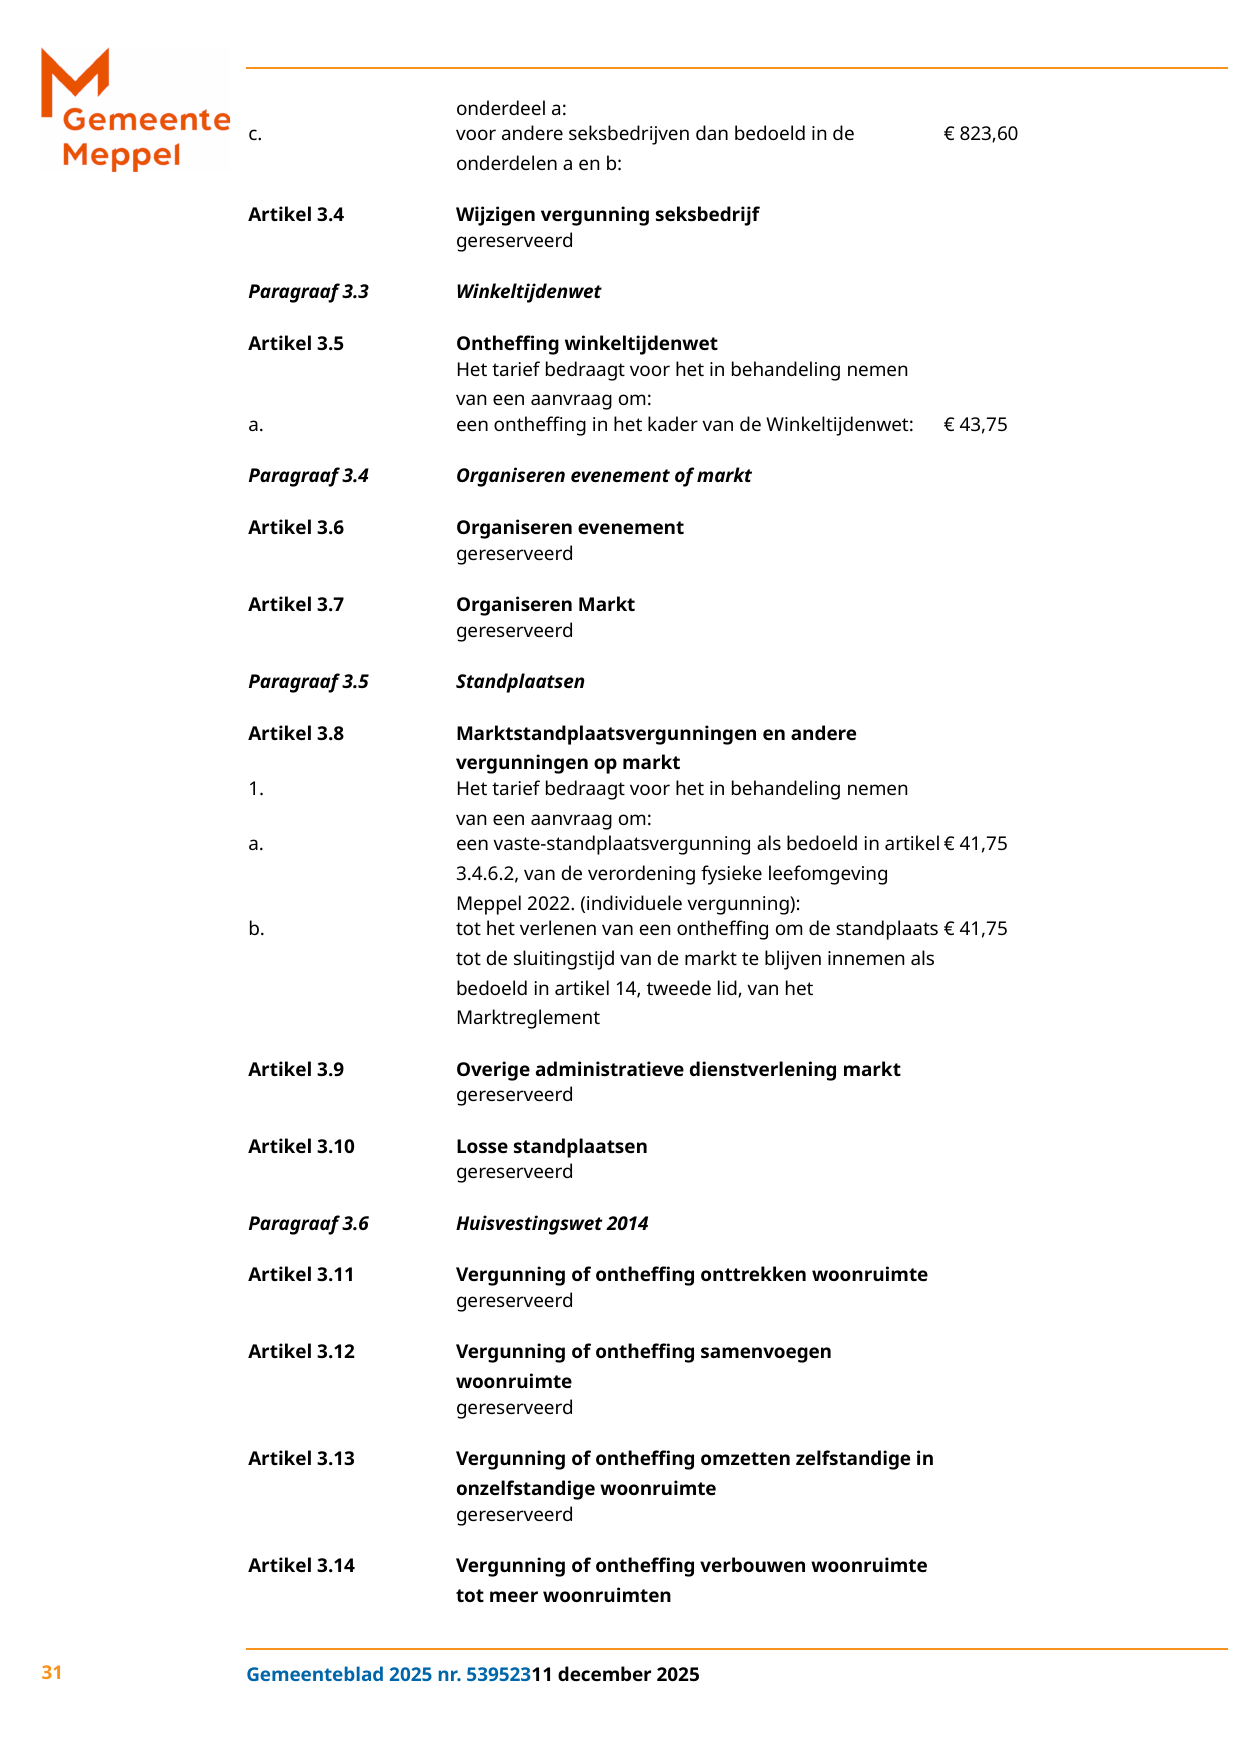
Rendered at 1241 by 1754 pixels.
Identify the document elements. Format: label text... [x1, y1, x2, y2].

table_cell [944, 227, 1152, 253]
table_cell Artikel 3.9 [248, 1056, 456, 1081]
table_cell [456, 305, 944, 330]
table_cell gereserveerd [456, 1394, 944, 1420]
table_cell [248, 305, 456, 330]
table_cell [944, 356, 1152, 411]
table_cell [248, 1501, 456, 1527]
table_cell [944, 1081, 1152, 1107]
table_cell Artikel 3.14 [248, 1552, 456, 1608]
table_cell [944, 305, 1152, 330]
table_cell [248, 1394, 456, 1420]
table_cell [248, 617, 456, 643]
table_cell Marktstandplaatsvergunningen en andere vergunningen op markt [456, 720, 944, 775]
table_cell [944, 1339, 1152, 1394]
table_cell a. [248, 411, 456, 437]
table_cell [456, 176, 944, 202]
table_cell [944, 1501, 1152, 1527]
table_cell [944, 591, 1152, 617]
table_cell Losse standplaatsen [456, 1133, 944, 1159]
table_cell [944, 643, 1152, 668]
table_cell Organiseren Markt [456, 591, 944, 617]
table_cell [944, 1107, 1152, 1133]
table_cell [944, 1313, 1152, 1339]
table_cell € 41,75 [944, 831, 1152, 916]
table_cell [944, 720, 1152, 775]
table_cell Standplaatsen [456, 669, 944, 694]
table_cell € 823,60 [944, 121, 1152, 176]
table_cell [944, 1236, 1152, 1262]
table_cell € 43,75 [944, 411, 1152, 437]
table_cell [944, 1527, 1152, 1552]
table_cell [944, 1394, 1152, 1420]
table_cell [456, 694, 944, 720]
table_cell Winkeltijdenwet [456, 279, 944, 304]
table_cell 1. [248, 775, 456, 831]
table_cell voor andere seksbedrijven dan bedoeld in de onderdelen a en b: [456, 121, 944, 176]
table_cell [944, 1420, 1152, 1446]
table_cell [248, 1420, 456, 1446]
table_cell Artikel 3.8 [248, 720, 456, 775]
table_cell Artikel 3.10 [248, 1133, 456, 1159]
table_cell [248, 437, 456, 463]
table_cell [944, 1133, 1152, 1159]
table_cell [248, 1107, 456, 1133]
table_cell [944, 489, 1152, 514]
table_cell Vergunning of ontheffing samenvoegen woonruimte [456, 1339, 944, 1394]
table_cell [456, 1236, 944, 1262]
table_cell onderdeel a: [456, 95, 944, 121]
table_cell [248, 227, 456, 253]
table_cell Paragraaf 3.3 [248, 279, 456, 304]
table_cell [944, 669, 1152, 694]
table_cell Artikel 3.4 [248, 202, 456, 227]
table_cell [248, 1287, 456, 1313]
table_cell [944, 1552, 1152, 1608]
table_cell [248, 1159, 456, 1184]
table_cell Wijzigen vergunning seksbedrijf [456, 202, 944, 227]
table_cell [944, 617, 1152, 643]
table_cell [248, 1030, 456, 1056]
table_cell Vergunning of ontheffing verbouwen woonruimte tot meer woonruimten [456, 1552, 944, 1608]
table_cell € 41,75 [944, 916, 1152, 1030]
table_cell gereserveerd [456, 1159, 944, 1184]
table_cell [456, 1420, 944, 1446]
table_cell [456, 253, 944, 279]
table_cell [248, 1527, 456, 1552]
table_cell [248, 176, 456, 202]
table_cell [944, 437, 1152, 463]
table_cell tot het verlenen van een ontheffing om de standplaats tot de sluitingstijd van de markt te blijven innemen als bedoeld in artikel 14, tweede lid, van het Marktreglement [456, 916, 944, 1030]
table_cell [456, 1030, 944, 1056]
table_cell [248, 253, 456, 279]
table_cell Vergunning of ontheffing onttrekken woonruimte [456, 1262, 944, 1287]
table_cell Artikel 3.5 [248, 330, 456, 356]
table_cell [248, 643, 456, 668]
table_cell gereserveerd [456, 1287, 944, 1313]
table_cell een ontheffing in het kader van de Winkeltijdenwet: [456, 411, 944, 437]
table_cell [456, 489, 944, 514]
table_cell [944, 176, 1152, 202]
table_cell Artikel 3.13 [248, 1446, 456, 1501]
table_cell Artikel 3.6 [248, 514, 456, 540]
table_cell [248, 1313, 456, 1339]
table_cell [248, 566, 456, 591]
table_cell [944, 514, 1152, 540]
table_cell [944, 540, 1152, 566]
table_cell [248, 1236, 456, 1262]
table_cell b. [248, 916, 456, 1030]
table_cell [944, 330, 1152, 356]
table_cell [944, 1287, 1152, 1313]
table_cell gereserveerd [456, 1501, 944, 1527]
table_cell [944, 1030, 1152, 1056]
table_cell [456, 566, 944, 591]
table_cell [248, 356, 456, 411]
table_cell Paragraaf 3.5 [248, 669, 456, 694]
table_cell Organiseren evenement of markt [456, 463, 944, 488]
table_cell Huisvestingswet 2014 [456, 1210, 944, 1236]
table_cell [944, 1056, 1152, 1081]
table_cell [944, 1446, 1152, 1501]
table_cell Artikel 3.12 [248, 1339, 456, 1394]
table_cell [456, 643, 944, 668]
table_cell [944, 279, 1152, 304]
table_cell Artikel 3.7 [248, 591, 456, 617]
table_cell [944, 1262, 1152, 1287]
table_cell a. [248, 831, 456, 916]
table_cell [944, 1159, 1152, 1184]
table_cell Het tarief bedraagt voor het in behandeling nemen van een aanvraag om: [456, 775, 944, 831]
table_cell een vaste-standplaatsvergunning als bedoeld in artikel 3.4.6.2, van de verordening fysieke leefomgeving Meppel 2022. (individuele vergunning): [456, 831, 944, 916]
table_cell [944, 95, 1152, 121]
table_cell gereserveerd [456, 617, 944, 643]
table_cell gereserveerd [456, 540, 944, 566]
table_cell Ontheffing winkeltijdenwet [456, 330, 944, 356]
table_cell [944, 253, 1152, 279]
table_cell [248, 1184, 456, 1210]
table_cell [456, 1107, 944, 1133]
table_cell [456, 1313, 944, 1339]
table_cell Paragraaf 3.6 [248, 1210, 456, 1236]
table_cell Vergunning of ontheffing omzetten zelfstandige in onzelfstandige woonruimte [456, 1446, 944, 1501]
table_cell gereserveerd [456, 1081, 944, 1107]
table_cell gereserveerd [456, 227, 944, 253]
table_cell [248, 540, 456, 566]
table_cell [248, 1081, 456, 1107]
table_cell Het tarief bedraagt voor het in behandeling nemen van een aanvraag om: [456, 356, 944, 411]
table_cell [944, 775, 1152, 831]
table_cell [944, 566, 1152, 591]
table_cell Artikel 3.11 [248, 1262, 456, 1287]
table_cell [456, 1527, 944, 1552]
table_cell [248, 694, 456, 720]
table_cell [944, 463, 1152, 488]
table_cell [944, 694, 1152, 720]
table_cell [944, 1184, 1152, 1210]
table_cell [944, 202, 1152, 227]
table_cell [944, 1210, 1152, 1236]
table_cell [456, 1184, 944, 1210]
picture [41, 47, 231, 172]
table_cell Paragraaf 3.4 [248, 463, 456, 488]
table_cell Organiseren evenement [456, 514, 944, 540]
table_cell c. [248, 121, 456, 176]
table_cell [456, 437, 944, 463]
table_cell [248, 489, 456, 514]
table_cell Overige administratieve dienstverlening markt [456, 1056, 944, 1081]
table_cell [248, 95, 456, 121]
